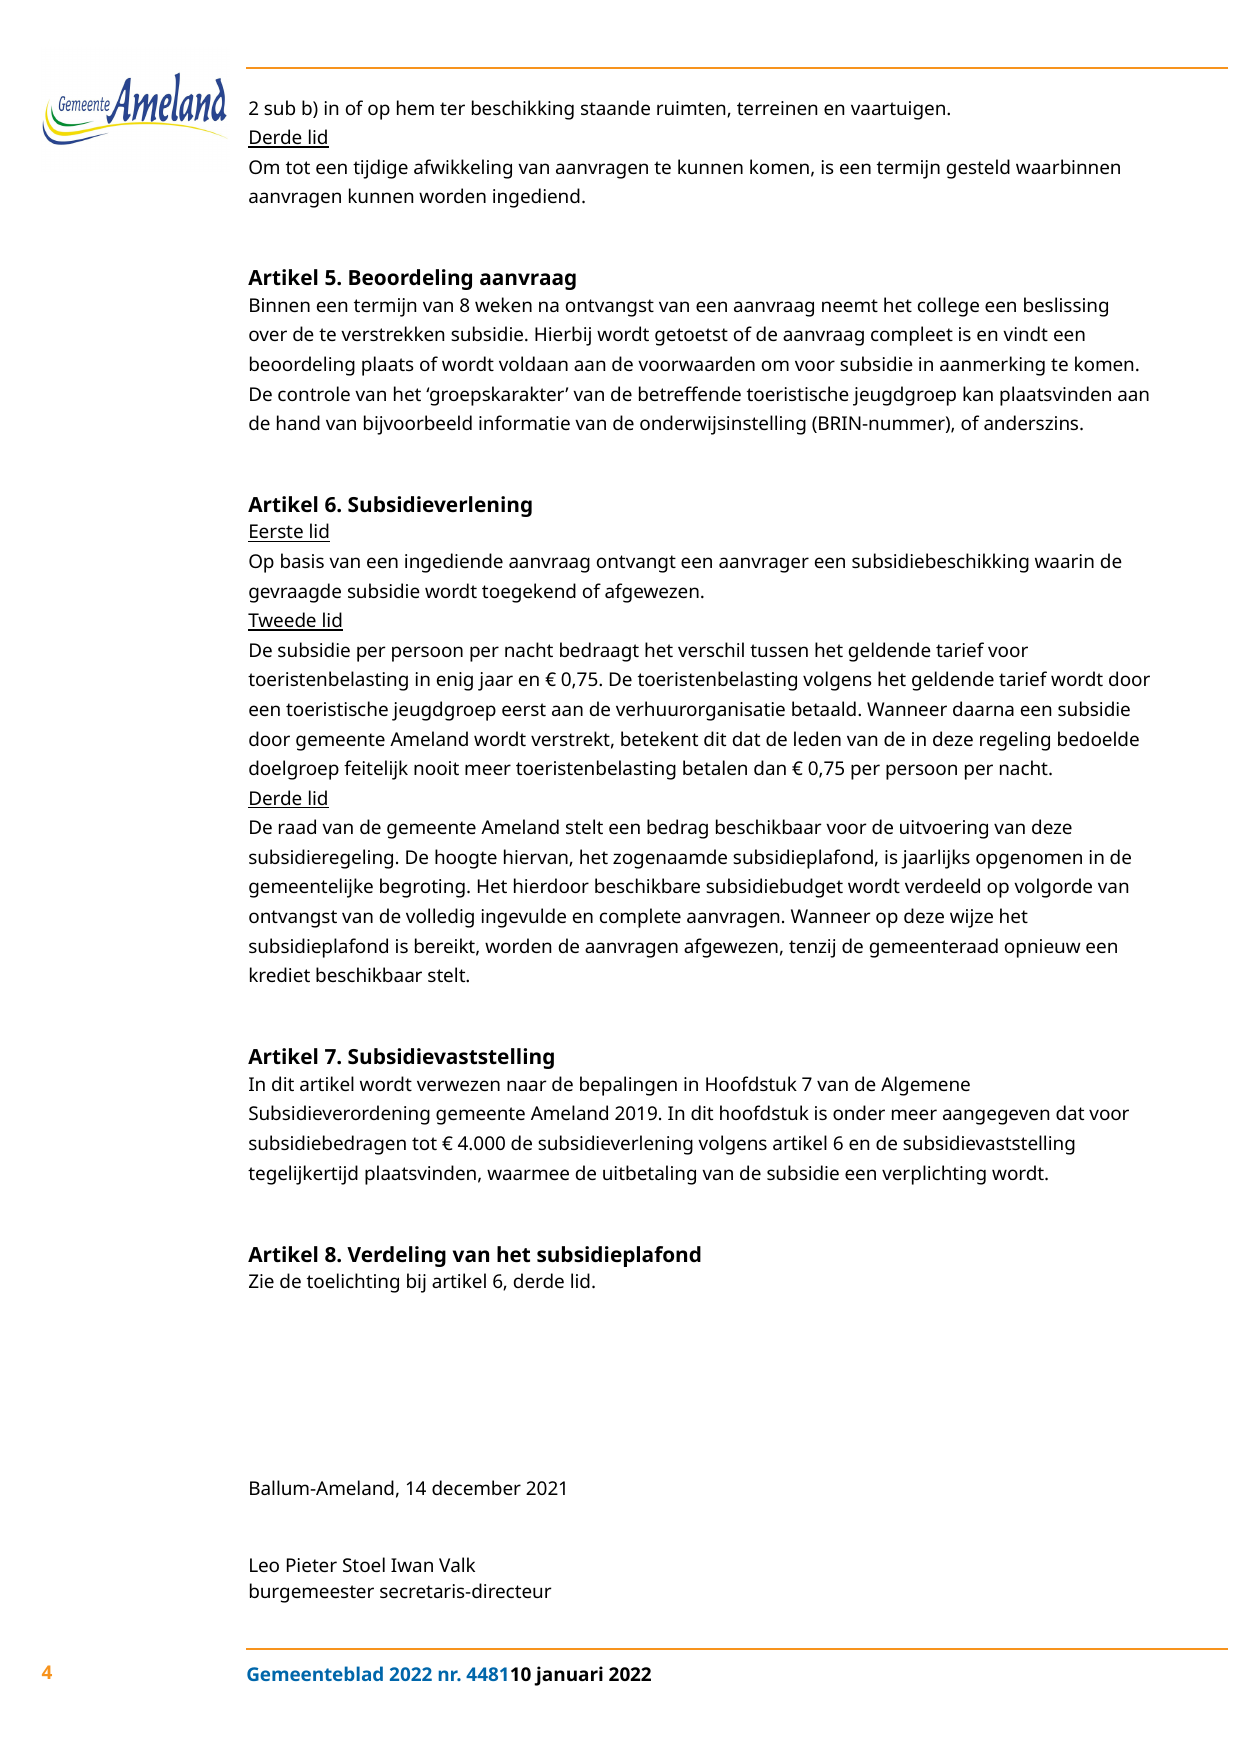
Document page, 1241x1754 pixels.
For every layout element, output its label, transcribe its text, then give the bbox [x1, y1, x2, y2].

text Om tot een tijdige afwikkeling van aanvragen te kunnen komen, is een termijn gesteld waarbinnen aanvragen kunnen worden ingediend. [248, 154, 1152, 209]
text Leo Pieter Stoel Iwan Valk [248, 1552, 1152, 1578]
text Binnen een termijn van 8 weken na ontvangst van een aanvraag neemt het college een beslissing over de te verstrekken subsidie. Hierbij wordt getoetst of de aanvraag compleet is en vindt een beoordeling plaats of wordt voldaan aan de voorwaarden om voor subsidie in aanmerking te komen. De controle van het ‘groepskarakter’ van de betreffende toeristische jeugdgroep kan plaatsvinden aan de hand van bijvoorbeeld informatie van de onderwijsinstelling (BRIN-nummer), of anderszins. [248, 292, 1152, 436]
text Op basis van een ingediende aanvraag ontvangt een aanvrager een subsidiebeschikking waarin de gevraagde subsidie wordt toegekend of afgewezen. [248, 548, 1152, 604]
text Eerste lid [248, 519, 1152, 544]
text In dit artikel wordt verwezen naar de bepalingen in Hoofdstuk 7 van de Algemene Subsidieverordening gemeente Ameland 2019. In dit hoofdstuk is onder meer aangegeven dat voor subsidiebedragen tot € 4.000 de subsidieverlening volgens artikel 6 en de subsidievaststelling tegelijkertijd plaatsvinden, waarmee de uitbetaling van de subsidie een verplichting wordt. [248, 1071, 1152, 1185]
text De subsidie per persoon per nacht bedraagt het verschil tussen het geldende tarief voor toeristenbelasting in enig jaar en € 0,75. De toeristenbelasting volgens het geldende tarief wordt door een toeristische jeugdgroep eerst aan de verhuurorganisatie betaald. Wanneer daarna een subsidie door gemeente Ameland wordt verstrekt, betekent dit dat de leden van de in deze regeling bedoelde doelgroep feitelijk nooit meer toeristenbelasting betalen dan € 0,75 per persoon per nacht. [248, 637, 1152, 781]
text burgemeester secretaris-directeur [248, 1578, 1152, 1604]
text Artikel 5. Beoordeling aanvraag [248, 263, 1152, 292]
picture [41, 47, 231, 172]
text Artikel 7. Subsidievaststelling [248, 1042, 1152, 1071]
text 2 sub b) in of op hem ter beschikking staande ruimten, terreinen en vaartuigen. [248, 95, 1152, 121]
text Zie de toelichting bij artikel 6, derde lid. [248, 1268, 1152, 1294]
text Ballum-Ameland, 14 december 2021 [248, 1475, 1152, 1501]
text Derde lid [248, 124, 1152, 150]
text Artikel 6. Subsidieverlening [248, 490, 1152, 519]
text De raad van de gemeente Ameland stelt een bedrag beschikbaar voor de uitvoering van deze subsidieregeling. De hoogte hiervan, het zogenaamde subsidieplafond, is jaarlijks opgenomen in de gemeentelijke begroting. Het hierdoor beschikbare subsidiebudget wordt verdeeld op volgorde van ontvangst van de volledig ingevulde en complete aanvragen. Wanneer op deze wijze het subsidieplafond is bereikt, worden de aanvragen afgewezen, tenzij de gemeenteraad opnieuw een krediet beschikbaar stelt. [248, 814, 1152, 988]
text Derde lid [248, 785, 1152, 811]
text Artikel 8. Verdeling van het subsidieplafond [248, 1240, 1152, 1268]
text Tweede lid [248, 607, 1152, 633]
